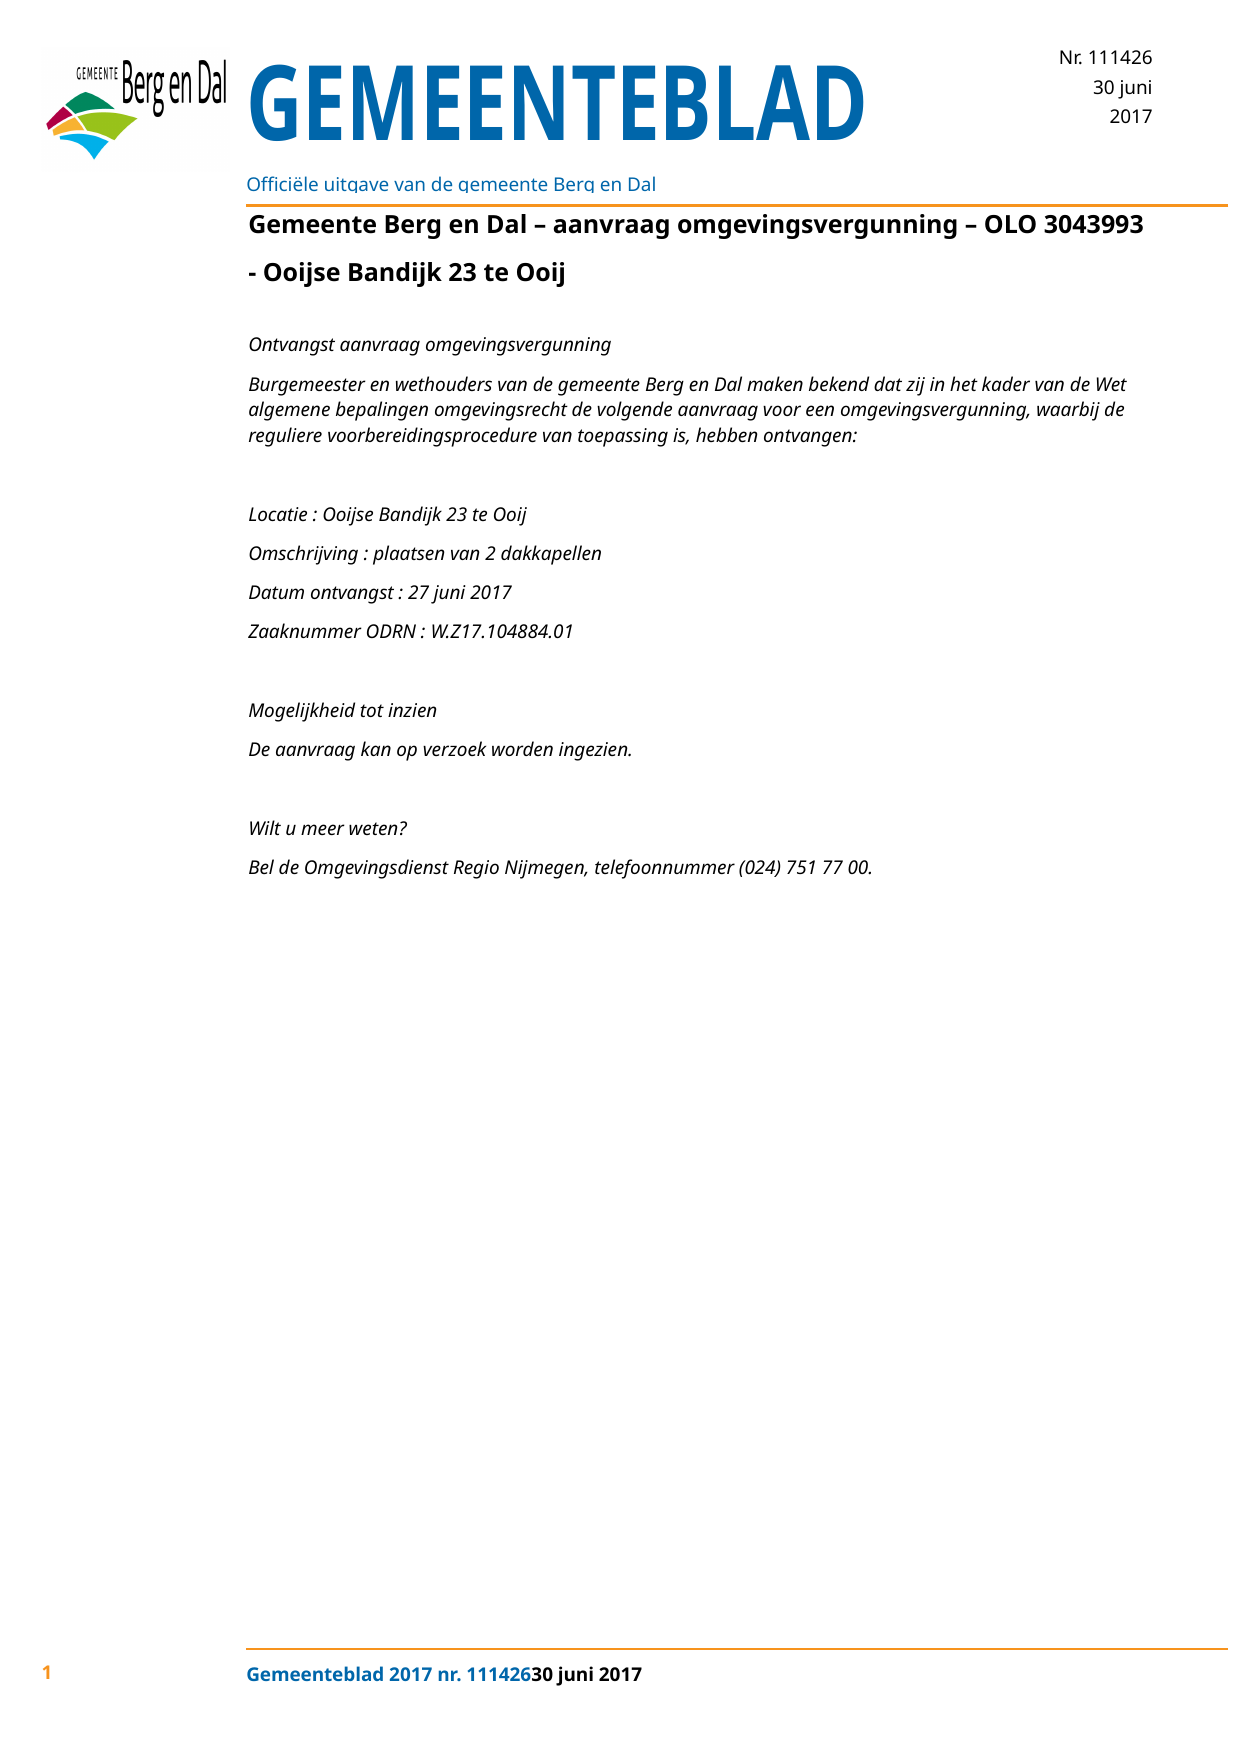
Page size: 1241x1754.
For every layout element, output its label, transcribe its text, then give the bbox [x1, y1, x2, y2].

text Locatie : Ooijse Bandijk 23 te Ooij [248, 501, 1152, 526]
text De aanvraag kan op verzoek worden ingezien. [248, 736, 1152, 762]
text Datum ontvangst : 27 juni 2017 [248, 579, 1152, 605]
text Bel de Omgevingsdienst Regio Nijmegen, telefoonnummer (024) 751 77 00. [248, 854, 1152, 880]
text Gemeente Berg en Dal – aanvraag omgevingsvergunning – OLO 3043993 - Ooijse Bandijk 23 te Ooij [248, 207, 1152, 288]
text Burgemeester en wethouders van de gemeente Berg en Dal maken bekend dat zij in het kader van de Wet algemene bepalingen omgevingsrecht de volgende aanvraag voor een omgevingsvergunning, waarbij de reguliere voorbereidingsprocedure van toepassing is, hebben ontvangen: [248, 371, 1152, 448]
text Mogelijkheid tot inzien [248, 697, 1152, 723]
text Ontvangst aanvraag omgevingsvergunning [248, 331, 1152, 357]
text Wilt u meer weten? [248, 815, 1152, 841]
text Zaaknummer ODRN : W.Z17.104884.01 [248, 618, 1152, 644]
text Omschrijving : plaatsen van 2 dakkapellen [248, 540, 1152, 566]
picture [41, 47, 231, 172]
